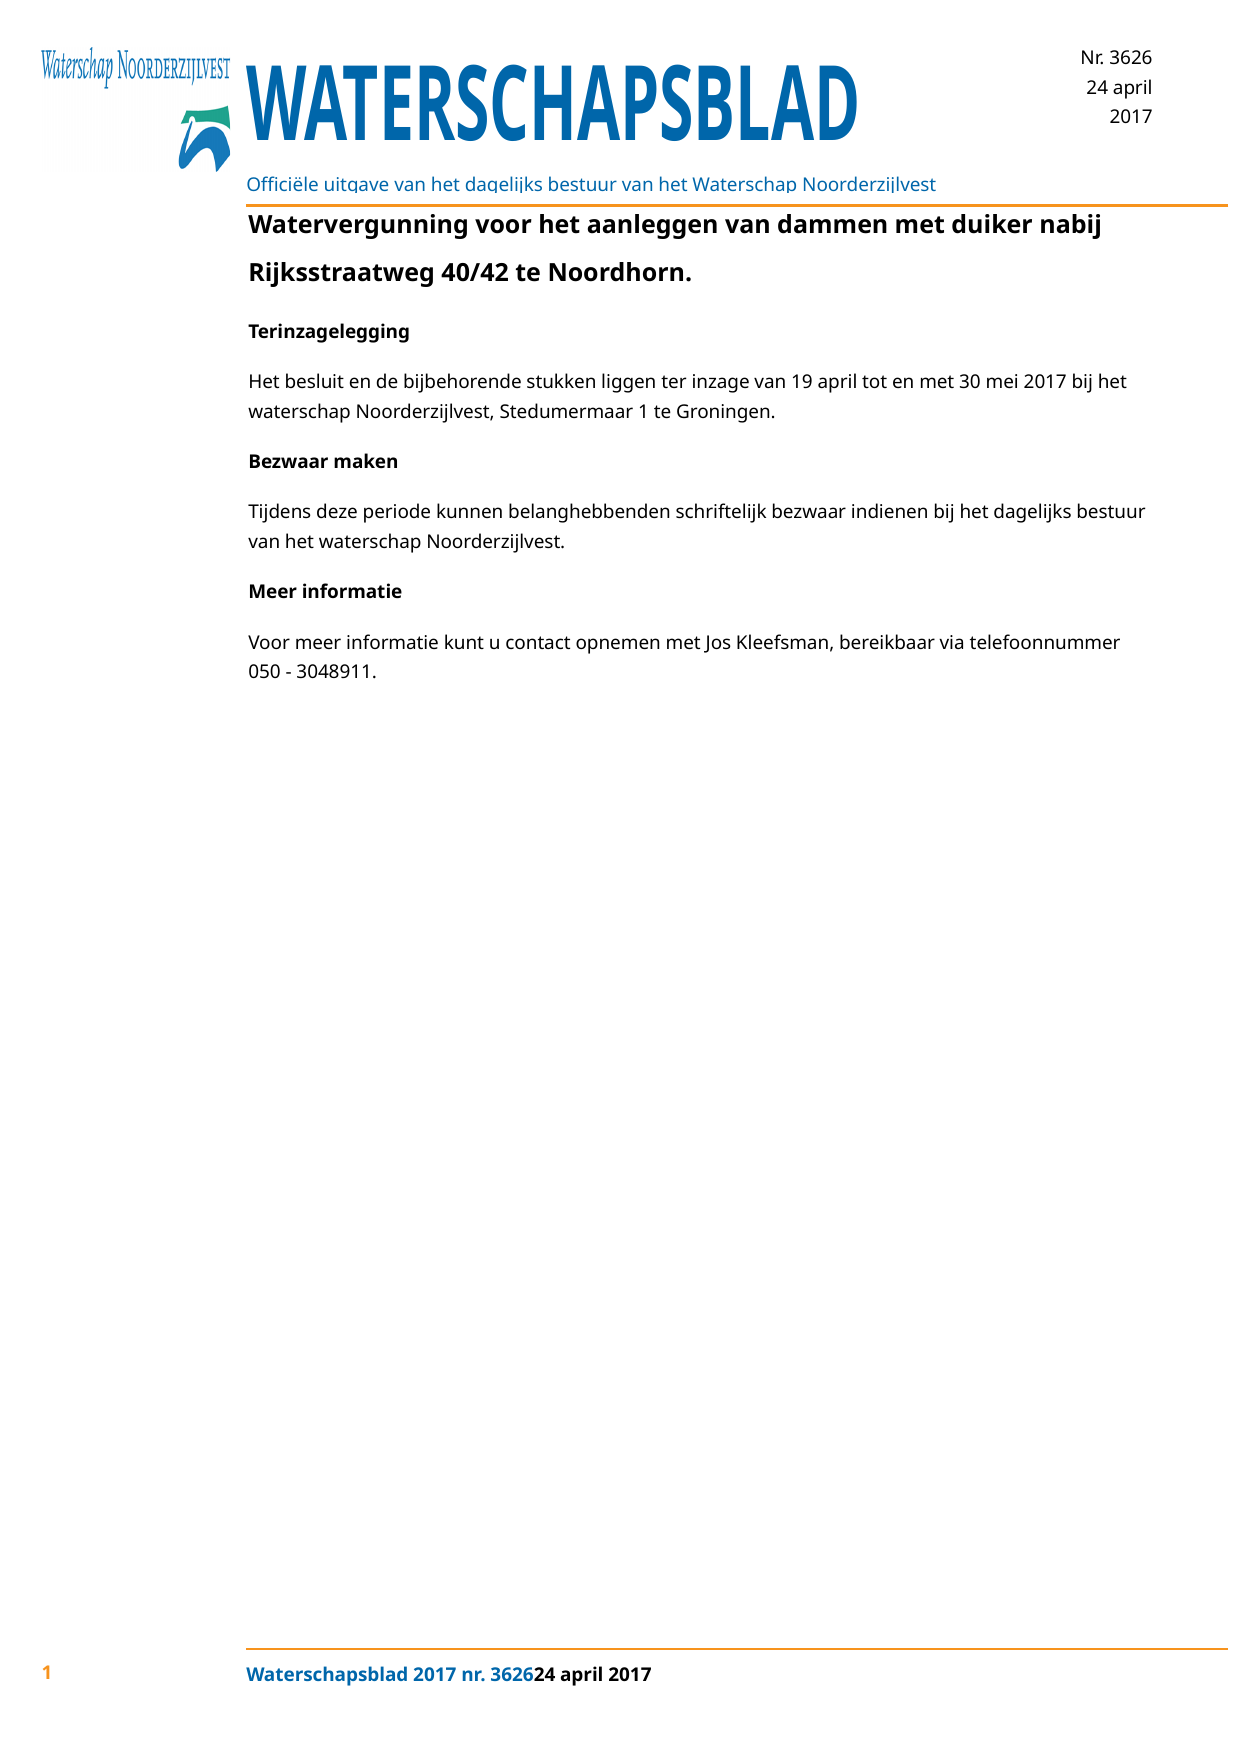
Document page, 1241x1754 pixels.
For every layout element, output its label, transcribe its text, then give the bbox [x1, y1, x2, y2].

text Bezwaar maken [248, 448, 1152, 474]
text Voor meer informatie kunt u contact opnemen met Jos Kleefsman, bereikbaar via telefoonnummer 050 - 3048911. [248, 629, 1152, 684]
text Meer informatie [248, 579, 1152, 604]
text Terinzagelegging [248, 318, 1152, 344]
text Watervergunning voor het aanleggen van dammen met duiker nabij Rijksstraatweg 40/42 te Noordhorn. [248, 207, 1152, 288]
picture [41, 47, 231, 172]
text Het besluit en de bijbehorende stukken liggen ter inzage van 19 april tot en met 30 mei 2017 bij het waterschap Noorderzijlvest, Stedumermaar 1 te Groningen. [248, 368, 1152, 424]
text Tijdens deze periode kunnen belanghebbenden schriftelijk bezwaar indienen bij het dagelijks bestuur van het waterschap Noorderzijlvest. [248, 499, 1152, 554]
